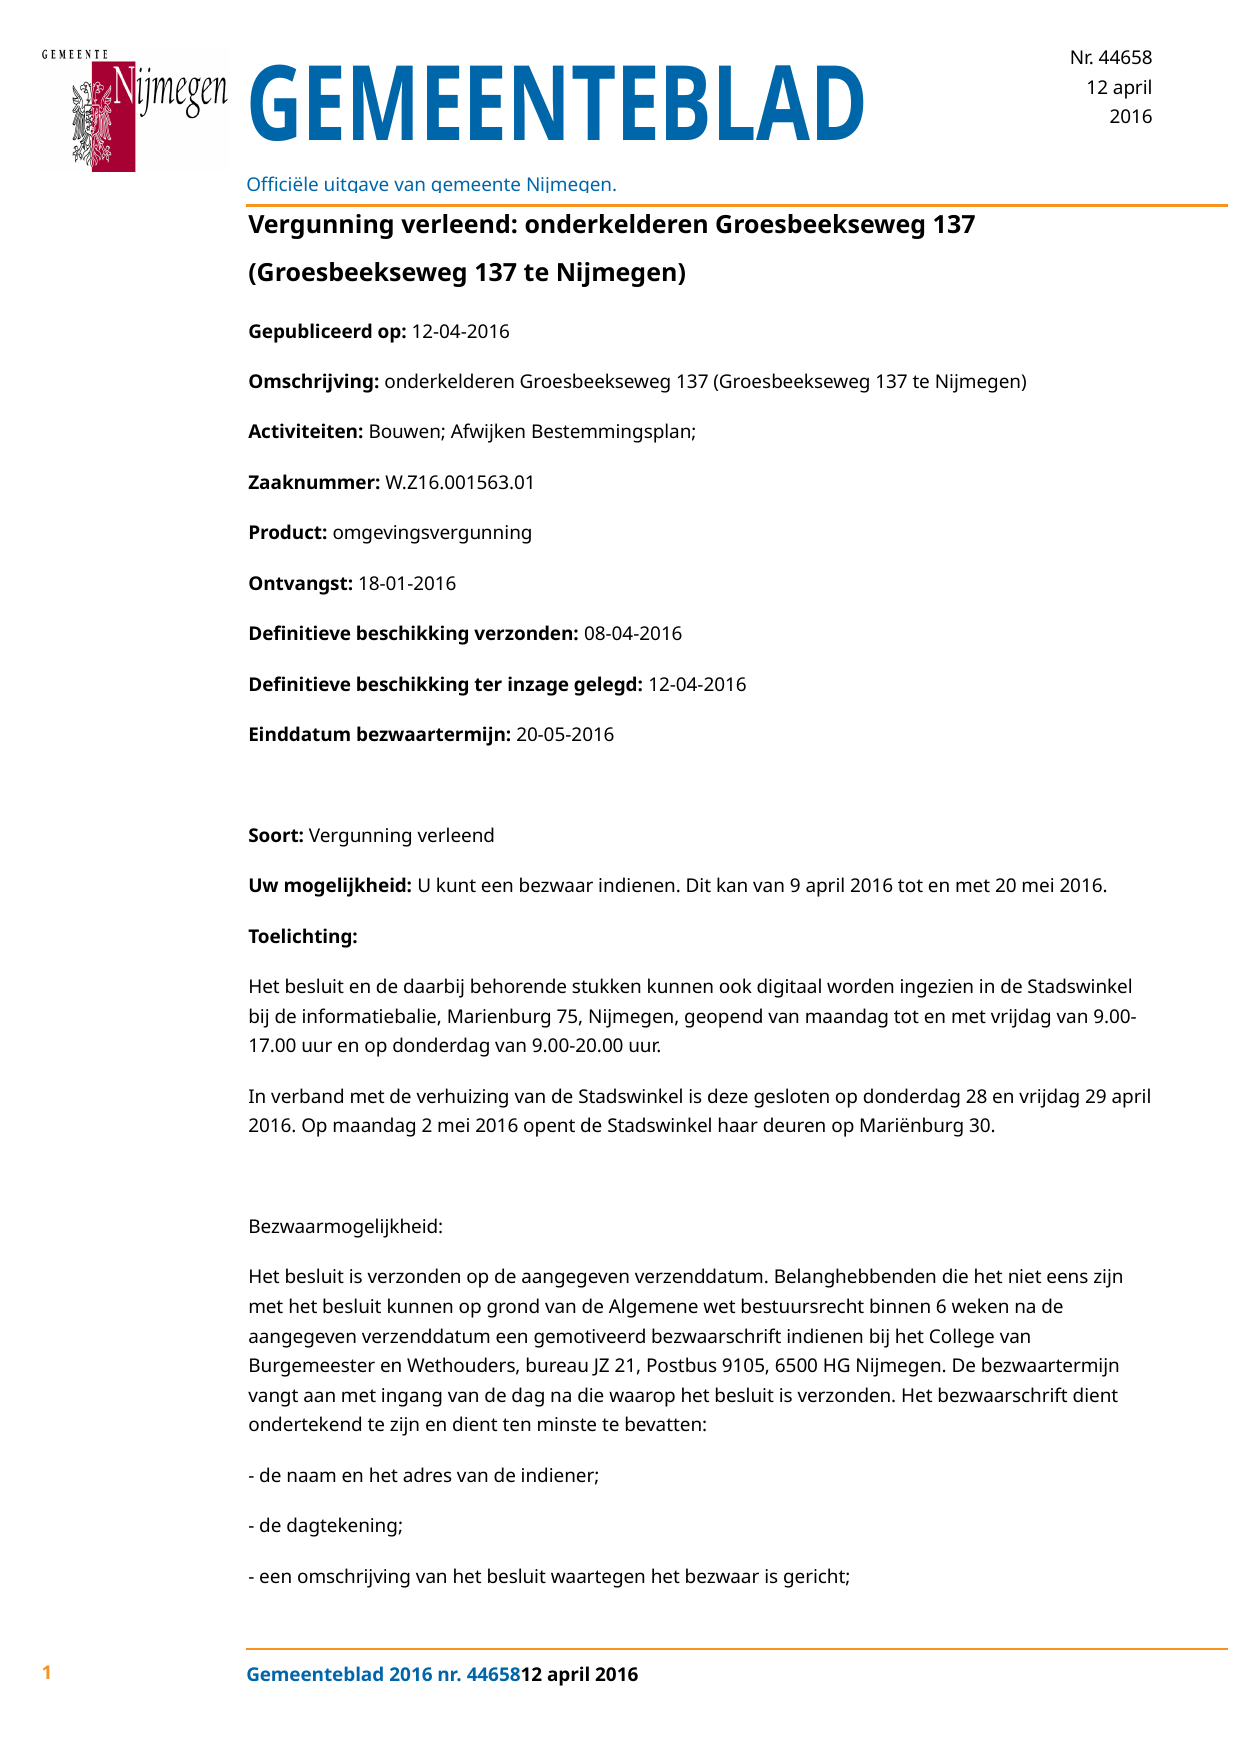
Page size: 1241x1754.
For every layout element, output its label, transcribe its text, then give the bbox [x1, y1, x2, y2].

text Ontvangst: 18-01-2016 [248, 570, 1152, 596]
text Definitieve beschikking verzonden: 08-04-2016 [248, 620, 1152, 646]
text Het besluit en de daarbij behorende stukken kunnen ook digitaal worden ingezien in de Stadswinkel bij de informatiebalie, Marienburg 75, Nijmegen, geopend van maandag tot en met vrijdag van 9.00-17.00 uur en op donderdag van 9.00-20.00 uur. [248, 973, 1152, 1058]
text Product: omgevingsvergunning [248, 519, 1152, 545]
text In verband met de verhuizing van de Stadswinkel is deze gesloten op donderdag 28 en vrijdag 29 april 2016. Op maandag 2 mei 2016 opent de Stadswinkel haar deuren op Mariënburg 30. [248, 1083, 1152, 1138]
text Bezwaarmogelijkheid: [248, 1213, 1152, 1239]
text Soort: Vergunning verleend [248, 822, 1152, 848]
text Einddatum bezwaartermijn: 20-05-2016 [248, 721, 1152, 747]
text Activiteiten: Bouwen; Afwijken Bestemmingsplan; [248, 419, 1152, 444]
text Gepubliceerd op: 12-04-2016 [248, 318, 1152, 344]
text - de dagtekening; [248, 1512, 1152, 1538]
text - een omschrijving van het besluit waartegen het bezwaar is gericht; [248, 1563, 1152, 1589]
text Omschrijving: onderkelderen Groesbeekseweg 137 (Groesbeekseweg 137 te Nijmegen) [248, 368, 1152, 394]
text Uw mogelijkheid: U kunt een bezwaar indienen. Dit kan van 9 april 2016 tot en met 20 mei 2016. [248, 872, 1152, 898]
text Toelichting: [248, 923, 1152, 949]
text Definitieve beschikking ter inzage gelegd: 12-04-2016 [248, 671, 1152, 697]
text Vergunning verleend: onderkelderen Groesbeekseweg 137 (Groesbeekseweg 137 te Nijmegen) [248, 207, 1152, 288]
text Zaaknummer: W.Z16.001563.01 [248, 469, 1152, 495]
picture [41, 47, 231, 172]
text Het besluit is verzonden op de aangegeven verzenddatum. Belanghebbenden die het niet eens zijn met het besluit kunnen op grond van de Algemene wet bestuursrecht binnen 6 weken na de aangegeven verzenddatum een gemotiveerd bezwaarschrift indienen bij het College van Burgemeester en Wethouders, bureau JZ 21, Postbus 9105, 6500 HG Nijmegen. De bezwaartermijn vangt aan met ingang van de dag na die waarop het besluit is verzonden. Het bezwaarschrift dient ondertekend te zijn en dient ten minste te bevatten: [248, 1264, 1152, 1437]
text - de naam en het adres van de indiener; [248, 1462, 1152, 1488]
